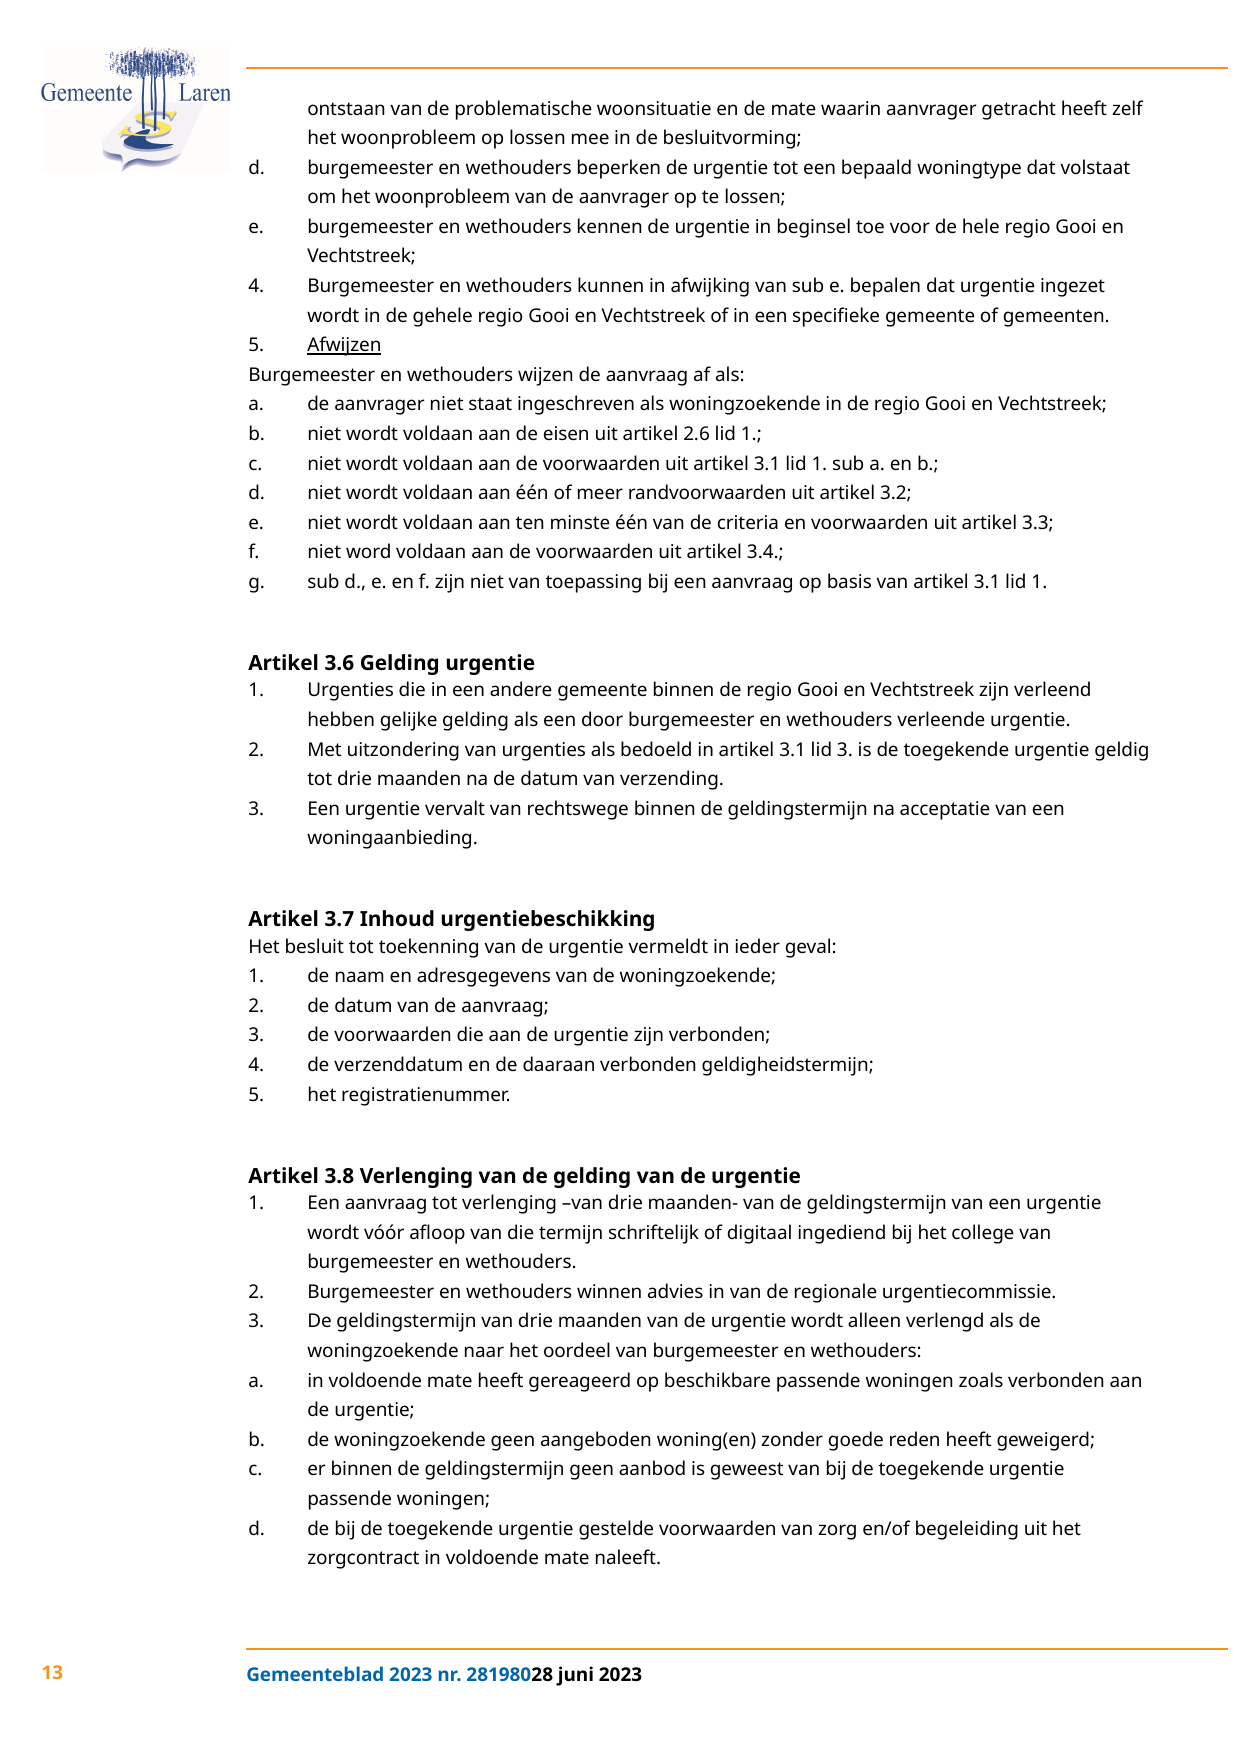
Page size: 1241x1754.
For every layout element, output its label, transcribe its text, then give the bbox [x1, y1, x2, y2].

list de woningzoekende geen aangeboden woning(en) zonder goede reden heeft geweigerd; [248, 1426, 1152, 1452]
text Artikel 3.8 Verlenging van de gelding van de urgentie [248, 1161, 1152, 1189]
picture [41, 47, 231, 172]
list Een urgentie vervalt van rechtswege binnen de geldingstermijn na acceptatie van een woningaanbieding. [248, 795, 1152, 850]
list burgemeester en wethouders beperken de urgentie tot een bepaald woningtype dat volstaat om het woonprobleem van de aanvrager op te lossen; [248, 154, 1152, 209]
list de bij de toegekende urgentie gestelde voorwaarden van zorg en/of begeleiding uit het zorgcontract in voldoende mate naleeft. [248, 1515, 1152, 1570]
list in voldoende mate heeft gereageerd op beschikbare passende woningen zoals verbonden aan de urgentie; [248, 1367, 1152, 1422]
list de verzenddatum en de daaraan verbonden geldigheidstermijn; [248, 1051, 1152, 1077]
text Artikel 3.7 Inhoud urgentiebeschikking [248, 904, 1152, 933]
text Het besluit tot toekenning van de urgentie vermeldt in ieder geval: [248, 933, 1152, 959]
list niet wordt voldaan aan ten minste één van de criteria en voorwaarden uit artikel 3.3; [248, 509, 1152, 535]
list niet word voldaan aan de voorwaarden uit artikel 3.4.; [248, 538, 1152, 564]
text Burgemeester en wethouders wijzen de aanvraag af als: [248, 361, 1152, 387]
list de voorwaarden die aan de urgentie zijn verbonden; [248, 1022, 1152, 1047]
list niet wordt voldaan aan één of meer randvoorwaarden uit artikel 3.2; [248, 479, 1152, 505]
list ontstaan van de problematische woonsituatie en de mate waarin aanvrager getracht heeft zelf het woonprobleem op lossen mee in de besluitvorming; [248, 95, 1152, 150]
list de aanvrager niet staat ingeschreven als woningzoekende in de regio Gooi en Vechtstreek; [248, 391, 1152, 416]
list niet wordt voldaan aan de eisen uit artikel 2.6 lid 1.; [248, 420, 1152, 446]
list het registratienummer. [248, 1081, 1152, 1107]
text Artikel 3.6 Gelding urgentie [248, 648, 1152, 677]
list burgemeester en wethouders kennen de urgentie in beginsel toe voor de hele regio Gooi en Vechtstreek; [248, 213, 1152, 268]
list Burgemeester en wethouders winnen advies in van de regionale urgentiecommissie. [248, 1278, 1152, 1304]
list de naam en adresgegevens van de woningzoekende; [248, 962, 1152, 988]
list Met uitzondering van urgenties als bedoeld in artikel 3.1 lid 3. is de toegekende urgentie geldig tot drie maanden na de datum van verzending. [248, 736, 1152, 791]
list sub d., e. en f. zijn niet van toepassing bij een aanvraag op basis van artikel 3.1 lid 1. [248, 568, 1152, 594]
list Afwijzen [248, 331, 1152, 357]
list De geldingstermijn van drie maanden van de urgentie wordt alleen verlengd als de woningzoekende naar het oordeel van burgemeester en wethouders: [248, 1308, 1152, 1363]
list de datum van de aanvraag; [248, 992, 1152, 1018]
list Burgemeester en wethouders kunnen in afwijking van sub e. bepalen dat urgentie ingezet wordt in de gehele regio Gooi en Vechtstreek of in een specifieke gemeente of gemeenten. [248, 272, 1152, 328]
list Urgenties die in een andere gemeente binnen de regio Gooi en Vechtstreek zijn verleend hebben gelijke gelding als een door burgemeester en wethouders verleende urgentie. [248, 677, 1152, 732]
list Een aanvraag tot verlenging –van drie maanden- van de geldingstermijn van een urgentie wordt vóór afloop van die termijn schriftelijk of digitaal ingediend bij het college van burgemeester en wethouders. [248, 1189, 1152, 1274]
list er binnen de geldingstermijn geen aanbod is geweest van bij de toegekende urgentie passende woningen; [248, 1456, 1152, 1511]
list niet wordt voldaan aan de voorwaarden uit artikel 3.1 lid 1. sub a. en b.; [248, 450, 1152, 476]
